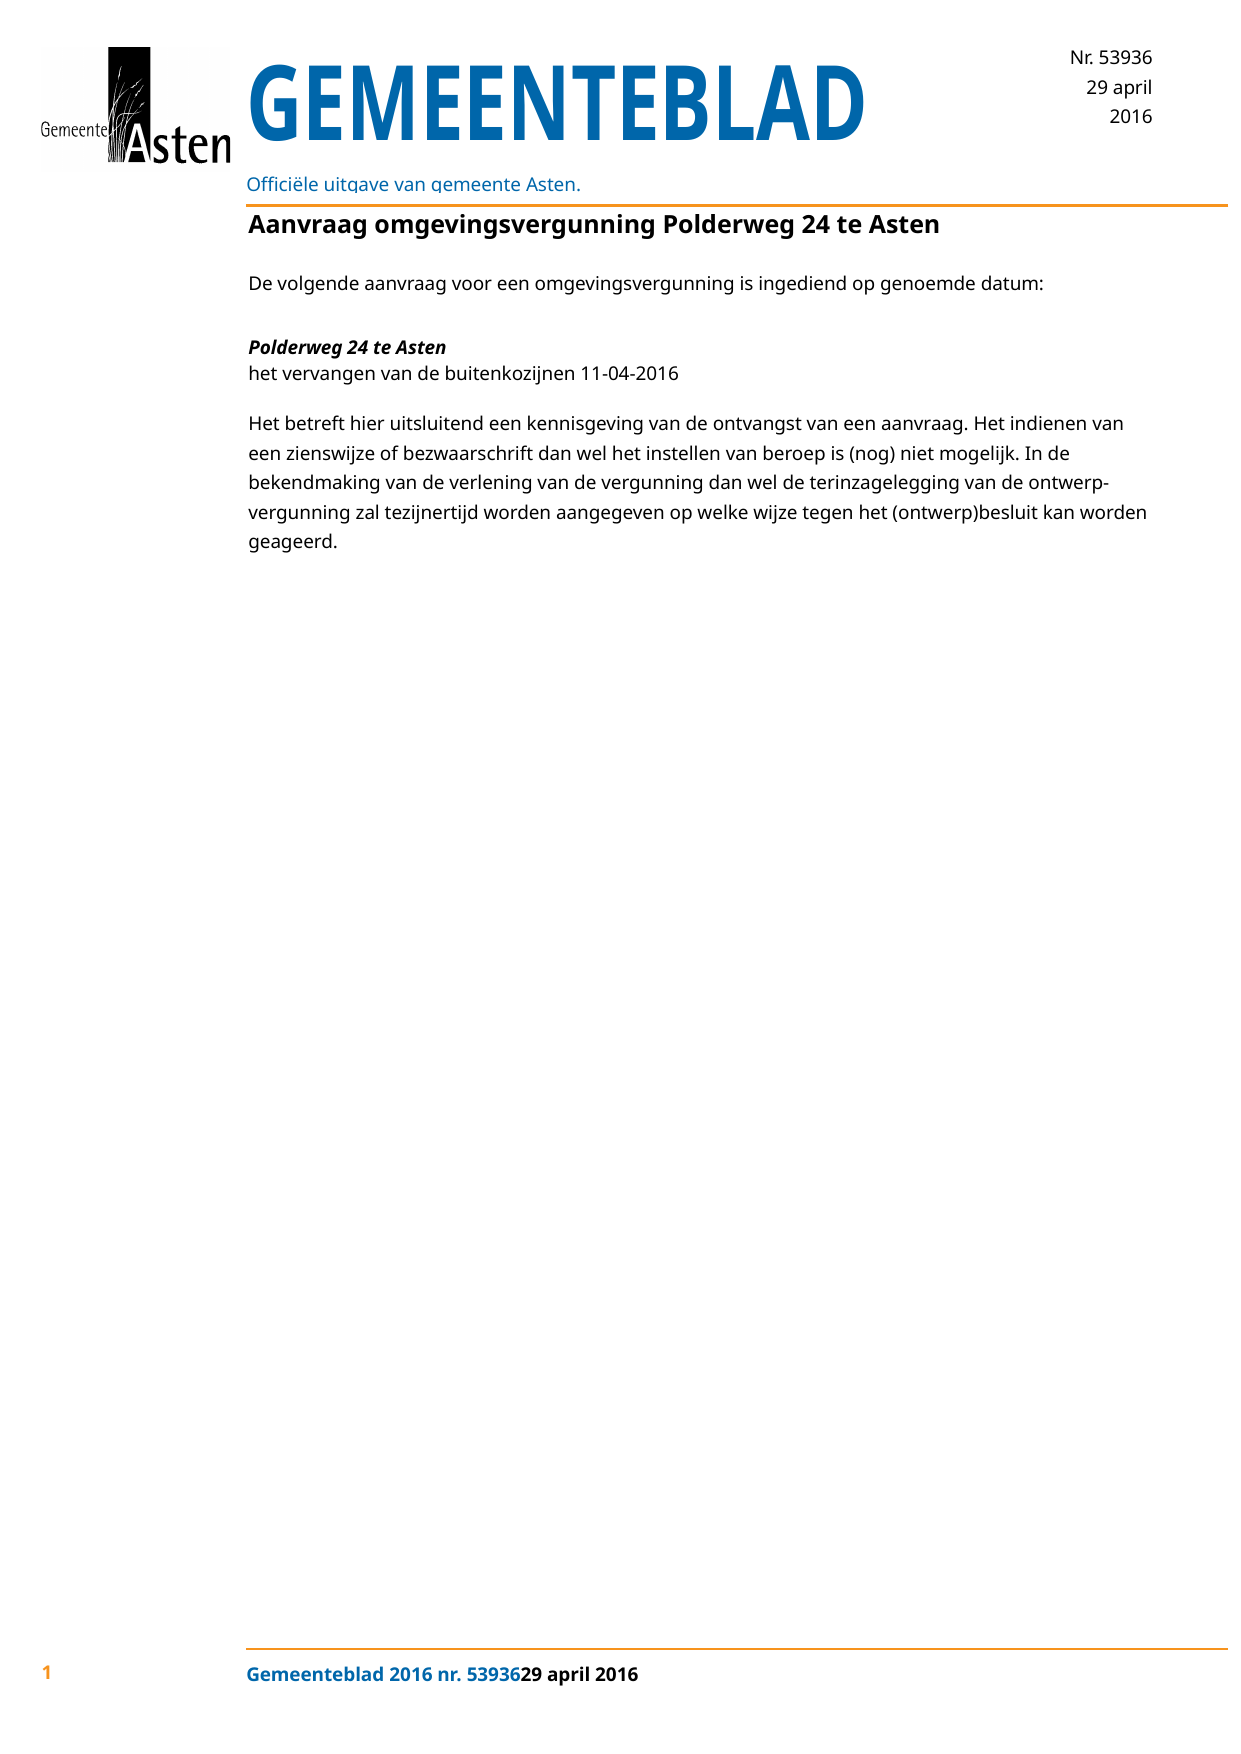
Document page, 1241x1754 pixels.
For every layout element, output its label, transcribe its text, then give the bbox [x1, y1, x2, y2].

text Polderweg 24 te Asten [248, 334, 1152, 360]
text Aanvraag omgevingsvergunning Polderweg 24 te Asten [248, 207, 1152, 241]
text De volgende aanvraag voor een omgevingsvergunning is ingediend op genoemde datum: [248, 270, 1152, 296]
text het vervangen van de buitenkozijnen 11-04-2016 [248, 360, 1152, 386]
text Het betreft hier uitsluitend een kennisgeving van de ontvangst van een aanvraag. Het indienen van een zienswijze of bezwaarschrift dan wel het instellen van beroep is (nog) niet mogelijk. In de bekendmaking van de verlening van de vergunning dan wel de terinzagelegging van de ontwerp-vergunning zal tezijnertijd worden aangegeven op welke wijze tegen het (ontwerp)besluit kan worden geageerd. [248, 410, 1152, 554]
picture [41, 47, 231, 172]
